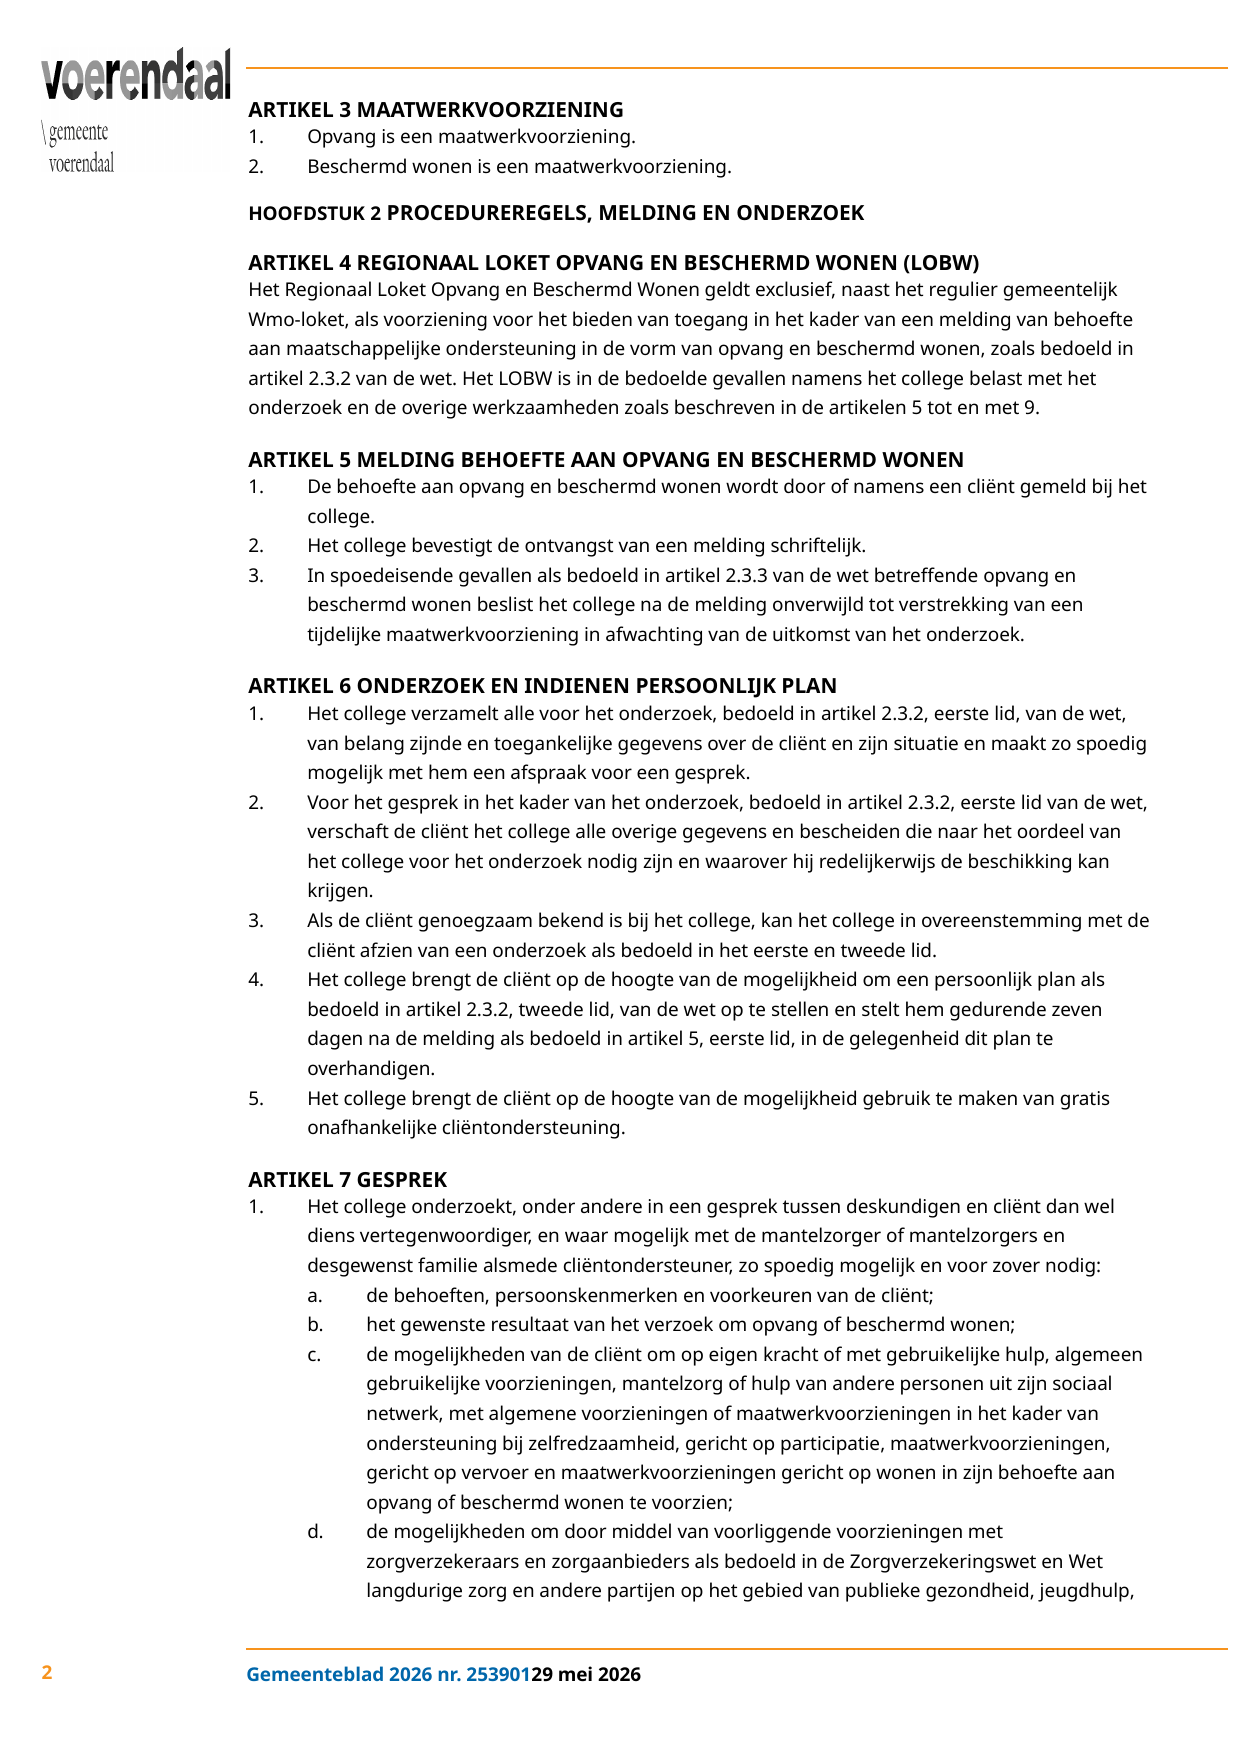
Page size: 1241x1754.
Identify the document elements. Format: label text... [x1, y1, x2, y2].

text ARTIKEL 3 MAATWERKVOORZIENING [248, 95, 1152, 123]
list Het college brengt de cliënt op de hoogte van de mogelijkheid gebruik te maken van gratis onafhankelijke cliëntondersteuning. [248, 1085, 1152, 1140]
list Het college bevestigt de ontvangst van een melding schriftelijk. [248, 532, 1152, 558]
list In spoedeisende gevallen als bedoeld in artikel 2.3.3 van de wet betreffende opvang en beschermd wonen beslist het college na de melding onverwijld tot verstrekking van een tijdelijke maatwerkvoorziening in afwachting van de uitkomst van het onderzoek. [248, 562, 1152, 647]
text ARTIKEL 4 REGIONAAL LOKET OPVANG EN BESCHERMD WONEN (LOBW) [248, 248, 1152, 276]
list Voor het gesprek in het kader van het onderzoek, bedoeld in artikel 2.3.2, eerste lid van de wet, verschaft de cliënt het college alle overige gegevens en bescheiden die naar het oordeel van het college voor het onderzoek nodig zijn en waarover hij redelijkerwijs de beschikking kan krijgen. [248, 789, 1152, 903]
list Het college onderzoekt, onder andere in een gesprek tussen deskundigen en cliënt dan wel diens vertegenwoordiger, en waar mogelijk met de mantelzorger of mantelzorgers en desgewenst familie alsmede cliëntondersteuner, zo spoedig mogelijk en voor zover nodig: [248, 1193, 1152, 1278]
list de behoeften, persoonskenmerken en voorkeuren van de cliënt; [307, 1282, 1152, 1308]
text ARTIKEL 5 MELDING BEHOEFTE AAN OPVANG EN BESCHERMD WONEN [248, 445, 1152, 473]
list de mogelijkheden van de cliënt om op eigen kracht of met gebruikelijke hulp, algemeen gebruikelijke voorzieningen, mantelzorg of hulp van andere personen uit zijn sociaal netwerk, met algemene voorzieningen of maatwerkvoorzieningen in het kader van ondersteuning bij zelfredzaamheid, gericht op participatie, maatwerkvoorzieningen, gericht op vervoer en maatwerkvoorzieningen gericht op wonen in zijn behoefte aan opvang of beschermd wonen te voorzien; [307, 1341, 1152, 1515]
list De behoefte aan opvang en beschermd wonen wordt door of namens een cliënt gemeld bij het college. [248, 473, 1152, 529]
list Het college verzamelt alle voor het onderzoek, bedoeld in artikel 2.3.2, eerste lid, van de wet, van belang zijnde en toegankelijke gegevens over de cliënt en zijn situatie en maakt zo spoedig mogelijk met hem een afspraak voor een gesprek. [248, 700, 1152, 785]
text ARTIKEL 7 GESPREK [248, 1165, 1152, 1193]
text HOOFDSTUK 2 PROCEDUREREGELS, MELDING EN ONDERZOEK [248, 198, 1152, 227]
list het gewenste resultaat van het verzoek om opvang of beschermd wonen; [307, 1311, 1152, 1337]
text ARTIKEL 6 ONDERZOEK EN INDIENEN PERSOONLIJK PLAN [248, 672, 1152, 700]
list Opvang is een maatwerkvoorziening. [248, 123, 1152, 149]
list Het college brengt de cliënt op de hoogte van de mogelijkheid om een persoonlijk plan als bedoeld in artikel 2.3.2, tweede lid, van de wet op te stellen en stelt hem gedurende zeven dagen na de melding als bedoeld in artikel 5, eerste lid, in de gelegenheid dit plan te overhandigen. [248, 966, 1152, 1081]
picture [41, 47, 231, 172]
list Beschermd wonen is een maatwerkvoorziening. [248, 153, 1152, 178]
list Als de cliënt genoegzaam bekend is bij het college, kan het college in overeenstemming met de cliënt afzien van een onderzoek als bedoeld in het eerste en tweede lid. [248, 907, 1152, 962]
list de mogelijkheden om door middel van voorliggende voorzieningen met zorgverzekeraars en zorgaanbieders als bedoeld in de Zorgverzekeringswet en Wet langdurige zorg en andere partijen op het gebied van publieke gezondheid, jeugdhulp, [307, 1518, 1152, 1603]
text Het Regionaal Loket Opvang en Beschermd Wonen geldt exclusief, naast het regulier gemeentelijk Wmo-loket, als voorziening voor het bieden van toegang in het kader van een melding van behoefte aan maatschappelijke ondersteuning in de vorm van opvang en beschermd wonen, zoals bedoeld in artikel 2.3.2 van de wet. Het LOBW is in de bedoelde gevallen namens het college belast met het onderzoek en de overige werkzaamheden zoals beschreven in de artikelen 5 tot en met 9. [248, 276, 1152, 420]
